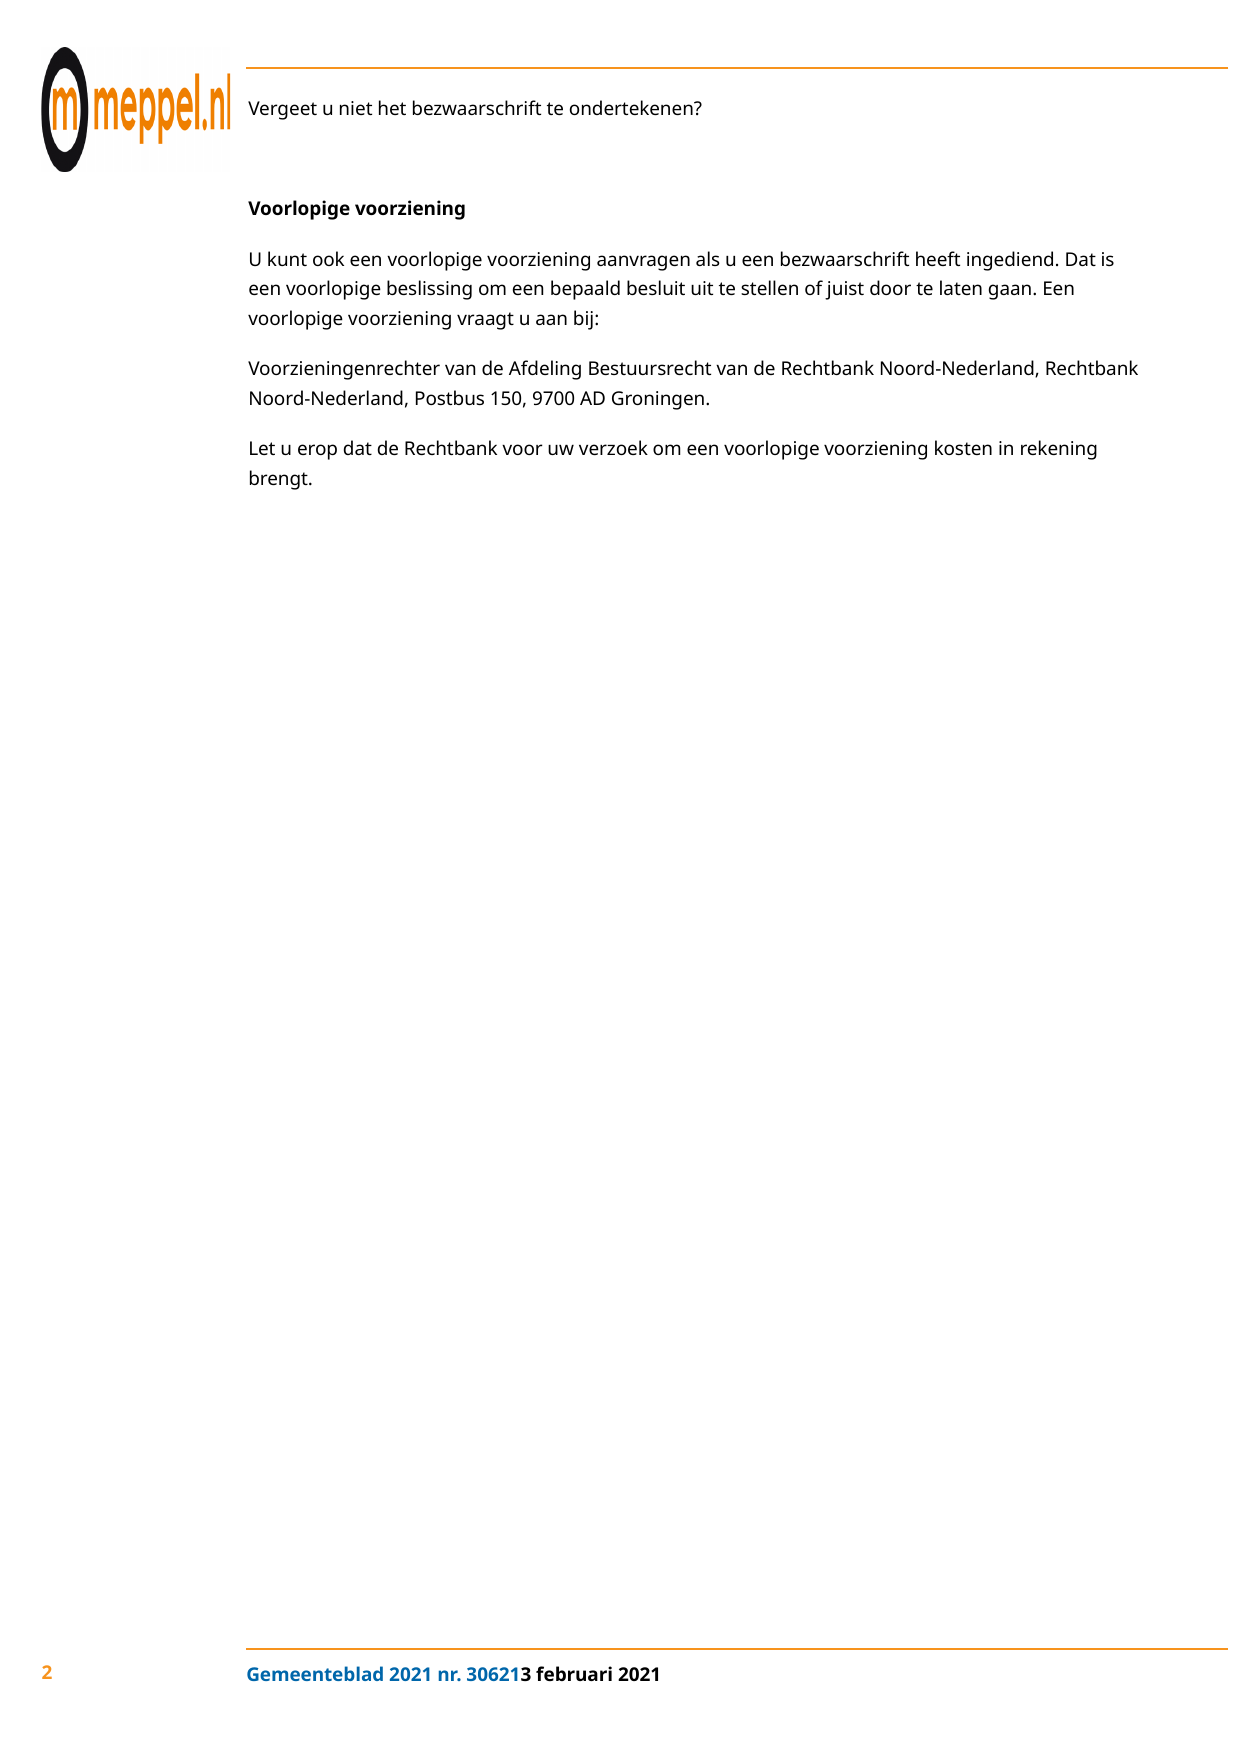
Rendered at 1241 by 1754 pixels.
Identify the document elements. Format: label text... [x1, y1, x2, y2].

text Voorzieningenrechter van de Afdeling Bestuursrecht van de Rechtbank Noord-Nederland, Rechtbank Noord-Nederland, Postbus 150, 9700 AD Groningen. [248, 356, 1152, 411]
text Voorlopige voorziening [248, 196, 1152, 221]
text Vergeet u niet het bezwaarschrift te ondertekenen? [248, 95, 1152, 121]
text U kunt ook een voorlopige voorziening aanvragen als u een bezwaarschrift heeft ingediend. Dat is een voorlopige beslissing om een bepaald besluit uit te stellen of juist door te laten gaan. Een voorlopige voorziening vraagt u aan bij: [248, 246, 1152, 331]
picture [41, 47, 231, 172]
text Let u erop dat de Rechtbank voor uw verzoek om een voorlopige voorziening kosten in rekening brengt. [248, 436, 1152, 491]
